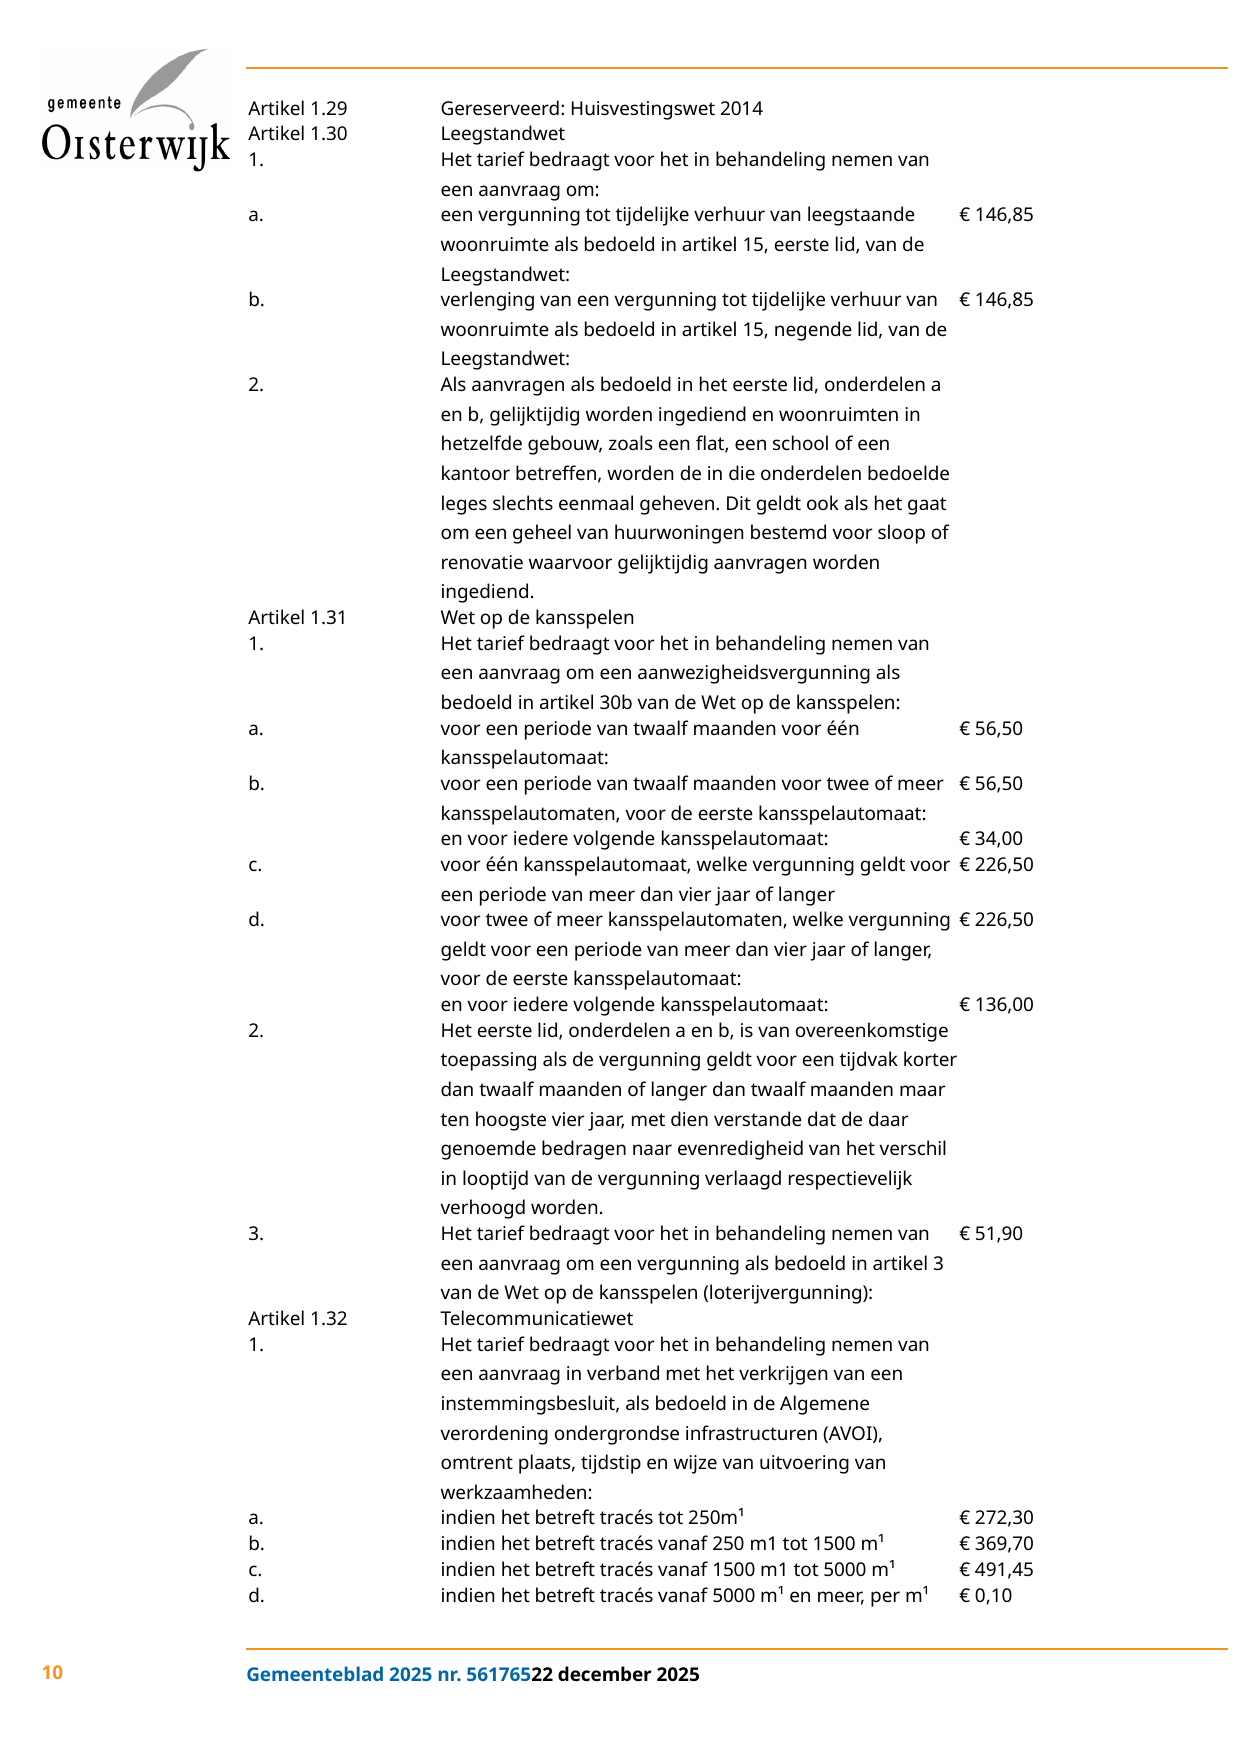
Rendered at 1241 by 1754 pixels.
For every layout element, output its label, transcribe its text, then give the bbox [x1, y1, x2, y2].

table_cell [959, 1017, 1152, 1220]
table_cell € 51,90 [959, 1220, 1152, 1305]
table_cell Het tarief bedraagt voor het in behandeling nemen van een aanvraag om een vergunning als bedoeld in artikel 3 van de Wet op de kansspelen (loterijvergunning): [440, 1220, 959, 1305]
table_cell 1. [248, 146, 440, 202]
table_cell indien het betreft tracés vanaf 250 m1 tot 1500 m¹ [440, 1530, 959, 1556]
table_cell indien het betreft tracés vanaf 5000 m¹ en meer, per m¹ [440, 1582, 959, 1607]
table_cell € 272,30 [959, 1505, 1152, 1530]
table_cell € 369,70 [959, 1530, 1152, 1556]
table_cell [959, 95, 1152, 121]
table_cell 1. [248, 1331, 440, 1504]
table_cell voor een periode van twaalf maanden voor één kansspelautomaat: [440, 715, 959, 770]
table_cell d. [248, 1582, 440, 1607]
table_cell € 146,85 [959, 202, 1152, 286]
table_cell en voor iedere volgende kansspelautomaat: [440, 825, 959, 851]
table_cell [959, 146, 1152, 202]
table_cell en voor iedere volgende kansspelautomaat: [440, 991, 959, 1017]
table_cell € 491,45 [959, 1556, 1152, 1582]
table_cell Gereserveerd: Huisvestingswet 2014 [440, 95, 959, 121]
table_cell € 226,50 [959, 851, 1152, 906]
table_cell Artikel 1.32 [248, 1305, 440, 1331]
table_cell Het tarief bedraagt voor het in behandeling nemen van een aanvraag in verband met het verkrijgen van een instemmingsbesluit, als bedoeld in de Algemene verordening ondergrondse infrastructuren (AVOI), omtrent plaats, tijdstip en wijze van uitvoering van werkzaamheden: [440, 1331, 959, 1504]
table_cell Telecommunicatiewet [440, 1305, 959, 1331]
table_cell 1. [248, 630, 440, 715]
table_cell [959, 630, 1152, 715]
table_cell Het tarief bedraagt voor het in behandeling nemen van een aanvraag om een aanwezigheidsvergunning als bedoeld in artikel 30b van de Wet op de kansspelen: [440, 630, 959, 715]
table_cell d. [248, 906, 440, 991]
table_cell b. [248, 286, 440, 371]
table_cell voor één kansspelautomaat, welke vergunning geldt voor een periode van meer dan vier jaar of langer [440, 851, 959, 906]
table_cell € 136,00 [959, 991, 1152, 1017]
table_cell a. [248, 202, 440, 286]
table_cell een vergunning tot tijdelijke verhuur van leegstaande woonruimte als bedoeld in artikel 15, eerste lid, van de Leegstandwet: [440, 202, 959, 286]
table_cell Artikel 1.30 [248, 121, 440, 146]
table_cell € 0,10 [959, 1582, 1152, 1607]
table_cell Wet op de kansspelen [440, 604, 959, 630]
table_cell [959, 121, 1152, 146]
table_cell indien het betreft tracés vanaf 1500 m1 tot 5000 m¹ [440, 1556, 959, 1582]
table_cell € 34,00 [959, 825, 1152, 851]
table_cell voor twee of meer kansspelautomaten, welke vergunning geldt voor een periode van meer dan vier jaar of langer, voor de eerste kansspelautomaat: [440, 906, 959, 991]
table_cell a. [248, 1505, 440, 1530]
table_cell voor een periode van twaalf maanden voor twee of meer kansspelautomaten, voor de eerste kansspelautomaat: [440, 770, 959, 825]
table_cell € 146,85 [959, 286, 1152, 371]
table_cell Leegstandwet [440, 121, 959, 146]
table_cell [959, 1305, 1152, 1331]
table_cell € 56,50 [959, 770, 1152, 825]
table_cell [959, 371, 1152, 604]
table_cell [959, 604, 1152, 630]
table_cell € 226,50 [959, 906, 1152, 991]
table_cell b. [248, 1530, 440, 1556]
table_cell b. [248, 770, 440, 825]
table_cell c. [248, 1556, 440, 1582]
table_cell Als aanvragen als bedoeld in het eerste lid, onderdelen a en b, gelijktijdig worden ingediend en woonruimten in hetzelfde gebouw, zoals een flat, een school of een kantoor betreffen, worden de in die onderdelen bedoelde leges slechts eenmaal geheven. Dit geldt ook als het gaat om een geheel van huurwoningen bestemd voor sloop of renovatie waarvoor gelijktijdig aanvragen worden ingediend. [440, 371, 959, 604]
table_cell € 56,50 [959, 715, 1152, 770]
table_cell 2. [248, 371, 440, 604]
table_cell 3. [248, 1220, 440, 1305]
table_cell c. [248, 851, 440, 906]
picture [41, 47, 231, 172]
table_cell [248, 825, 440, 851]
table_cell [959, 1331, 1152, 1504]
table_cell Het tarief bedraagt voor het in behandeling nemen van een aanvraag om: [440, 146, 959, 202]
table_cell a. [248, 715, 440, 770]
table_cell Artikel 1.31 [248, 604, 440, 630]
table_cell Het eerste lid, onderdelen a en b, is van overeenkomstige toepassing als de vergunning geldt voor een tijdvak korter dan twaalf maanden of langer dan twaalf maanden maar ten hoogste vier jaar, met dien verstande dat de daar genoemde bedragen naar evenredigheid van het verschil in looptijd van de vergunning verlaagd respectievelijk verhoogd worden. [440, 1017, 959, 1220]
table_cell Artikel 1.29 [248, 95, 440, 121]
table_cell 2. [248, 1017, 440, 1220]
table_cell verlenging van een vergunning tot tijdelijke verhuur van woonruimte als bedoeld in artikel 15, negende lid, van de Leegstandwet: [440, 286, 959, 371]
table_cell indien het betreft tracés tot 250m¹ [440, 1505, 959, 1530]
table_cell [248, 991, 440, 1017]
